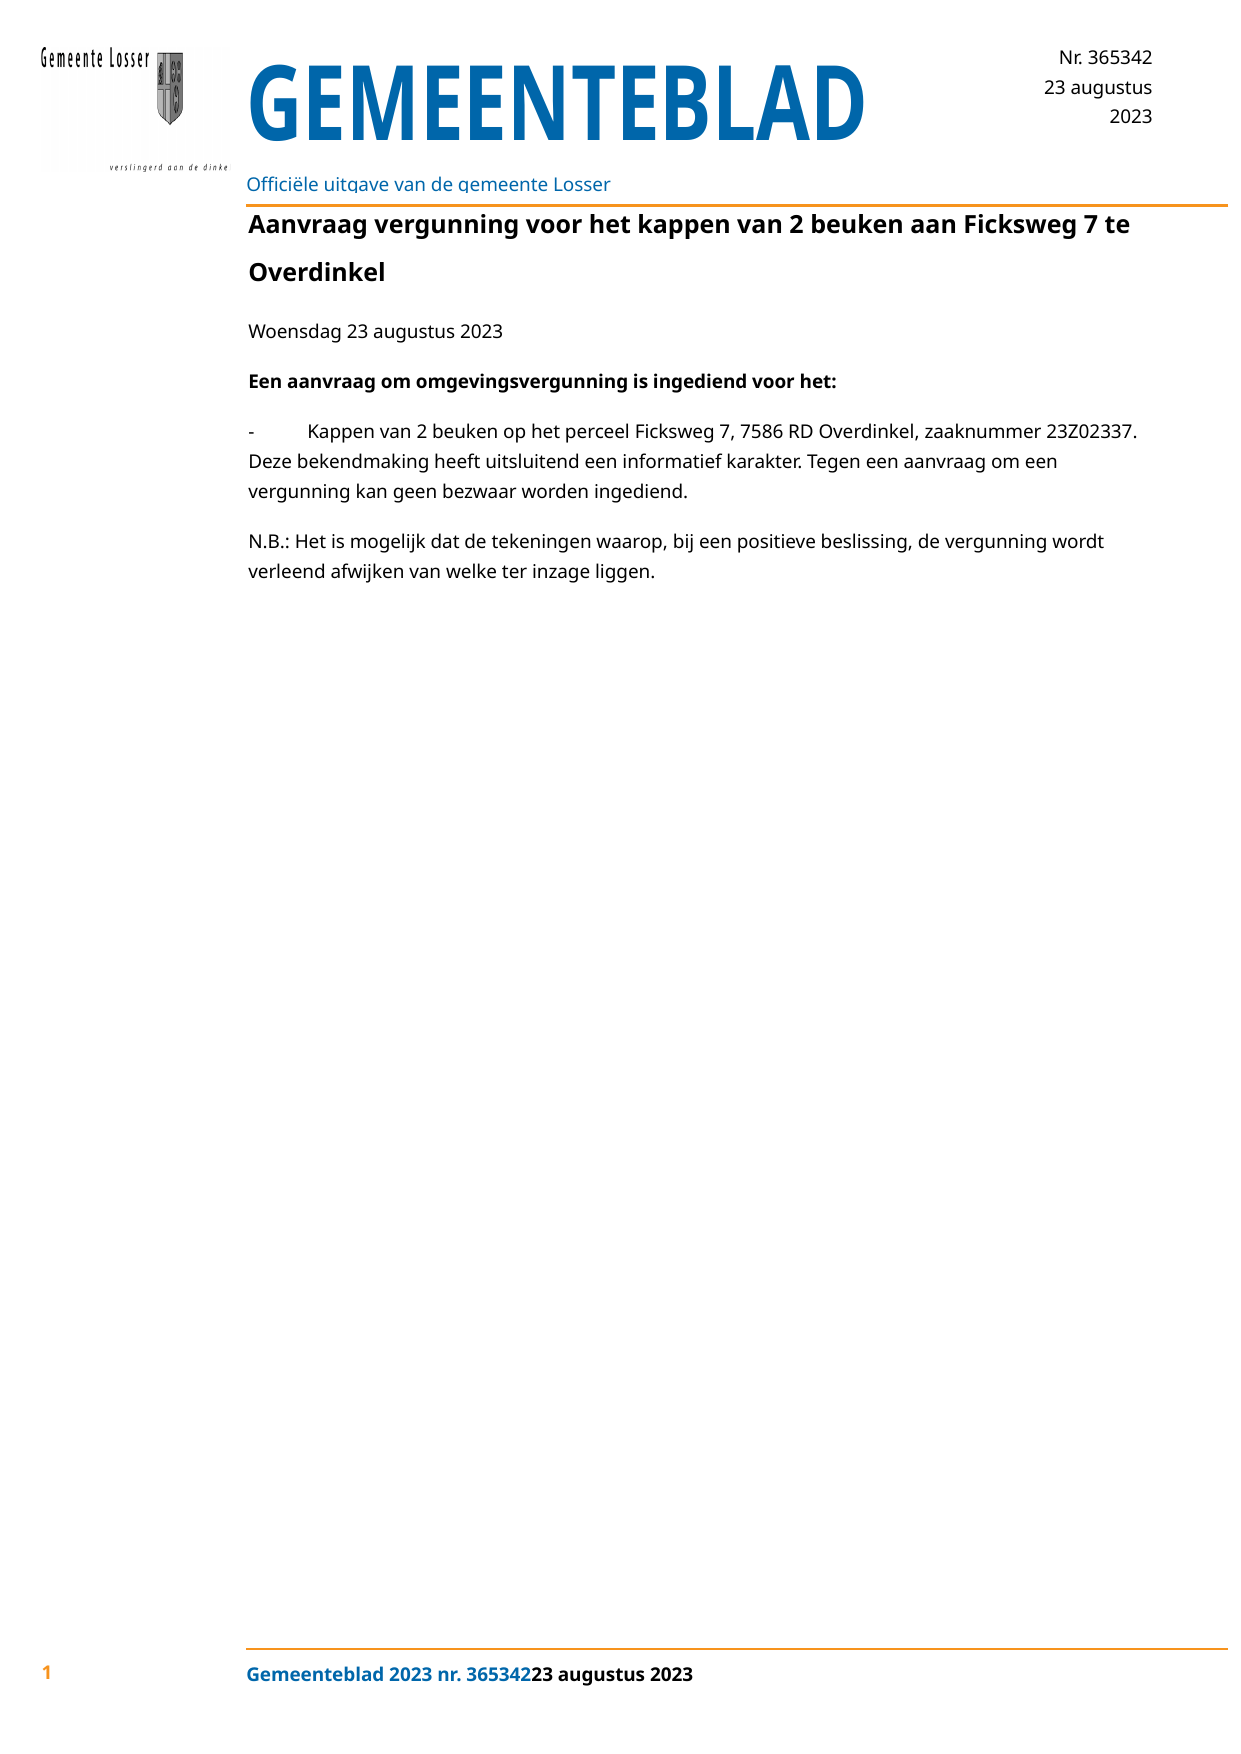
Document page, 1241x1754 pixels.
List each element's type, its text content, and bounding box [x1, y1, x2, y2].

text N.B.: Het is mogelijk dat de tekeningen waarop, bij een positieve beslissing, de vergunning wordt verleend afwijken van welke ter inzage liggen. [248, 528, 1152, 584]
text Aanvraag vergunning voor het kappen van 2 beuken aan Ficksweg 7 te Overdinkel [248, 207, 1152, 288]
text Deze bekendmaking heeft uitsluitend een informatief karakter. Tegen een aanvraag om een vergunning kan geen bezwaar worden ingediend. [248, 448, 1152, 504]
picture [41, 47, 231, 172]
list Kappen van 2 beuken op het perceel Ficksweg 7, 7586 RD Overdinkel, zaaknummer 23Z02337. [248, 419, 1152, 444]
text Woensdag 23 augustus 2023 [248, 318, 1152, 344]
text Een aanvraag om omgevingsvergunning is ingediend voor het: [248, 368, 1152, 394]
